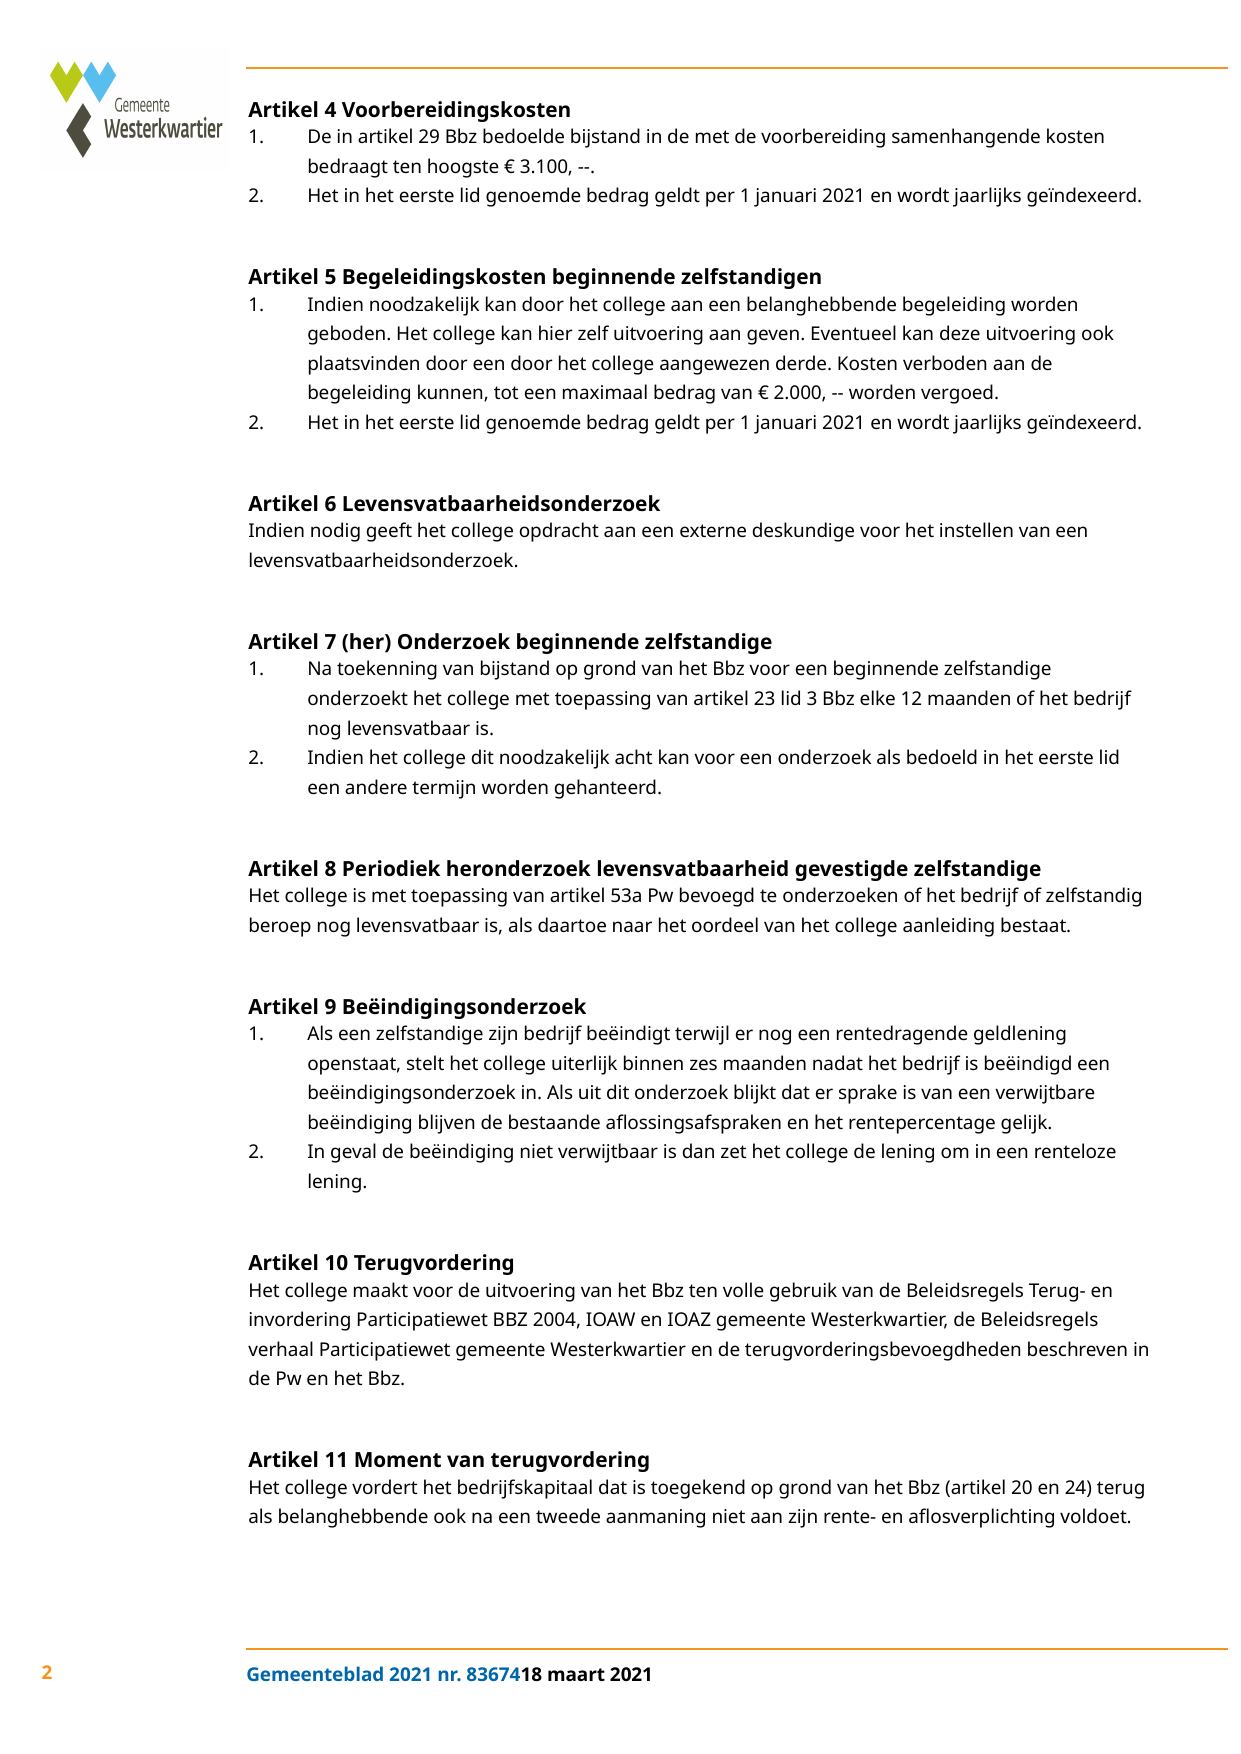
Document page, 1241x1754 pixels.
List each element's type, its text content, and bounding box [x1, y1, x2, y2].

text Artikel 10 Terugvordering [248, 1248, 1152, 1277]
text Artikel 6 Levensvatbaarheidsonderzoek [248, 489, 1152, 518]
list Indien het college dit noodzakelijk acht kan voor een onderzoek als bedoeld in het eerste lid een andere termijn worden gehanteerd. [248, 744, 1152, 800]
list Indien noodzakelijk kan door het college aan een belanghebbende begeleiding worden geboden. Het college kan hier zelf uitvoering aan geven. Eventueel kan deze uitvoering ook plaatsvinden door een door het college aangewezen derde. Kosten verboden aan de begeleiding kunnen, tot een maximaal bedrag van € 2.000, -- worden vergoed. [248, 291, 1152, 405]
text Artikel 8 Periodiek heronderzoek levensvatbaarheid gevestigde zelfstandige [248, 854, 1152, 882]
list Als een zelfstandige zijn bedrijf beëindigt terwijl er nog een rentedragende geldlening openstaat, stelt het college uiterlijk binnen zes maanden nadat het bedrijf is beëindigd een beëindigingsonderzoek in. Als uit dit onderzoek blijkt dat er sprake is van een verwijtbare beëindiging blijven de bestaande aflossingsafspraken en het rentepercentage gelijk. [248, 1020, 1152, 1135]
text Indien nodig geeft het college opdracht aan een externe deskundige voor het instellen van een levensvatbaarheidsonderzoek. [248, 518, 1152, 573]
list Het in het eerste lid genoemde bedrag geldt per 1 januari 2021 en wordt jaarlijks geïndexeerd. [248, 182, 1152, 208]
text Artikel 7 (her) Onderzoek beginnende zelfstandige [248, 627, 1152, 656]
text Artikel 4 Voorbereidingskosten [248, 95, 1152, 123]
text Het college vordert het bedrijfskapitaal dat is toegekend op grond van het Bbz (artikel 20 en 24) terug als belanghebbende ook na een tweede aanmaning niet aan zijn rente- en aflosverplichting voldoet. [248, 1474, 1152, 1529]
list Het in het eerste lid genoemde bedrag geldt per 1 januari 2021 en wordt jaarlijks geïndexeerd. [248, 409, 1152, 435]
text Het college maakt voor de uitvoering van het Bbz ten volle gebruik van de Beleidsregels Terug- en invordering Participatiewet BBZ 2004, IOAW en IOAZ gemeente Westerkwartier, de Beleidsregels verhaal Participatiewet gemeente Westerkwartier en de terugvorderingsbevoegdheden beschreven in de Pw en het Bbz. [248, 1277, 1152, 1391]
text Het college is met toepassing van artikel 53a Pw bevoegd te onderzoeken of het bedrijf of zelfstandig beroep nog levensvatbaar is, als daartoe naar het oordeel van het college aanleiding bestaat. [248, 882, 1152, 938]
picture [41, 47, 231, 172]
text Artikel 5 Begeleidingskosten beginnende zelfstandigen [248, 262, 1152, 291]
list In geval de beëindiging niet verwijtbaar is dan zet het college de lening om in een renteloze lening. [248, 1139, 1152, 1194]
text Artikel 11 Moment van terugvordering [248, 1446, 1152, 1474]
text Artikel 9 Beëindigingsonderzoek [248, 992, 1152, 1020]
list Na toekenning van bijstand op grond van het Bbz voor een beginnende zelfstandige onderzoekt het college met toepassing van artikel 23 lid 3 Bbz elke 12 maanden of het bedrijf nog levensvatbaar is. [248, 656, 1152, 741]
list De in artikel 29 Bbz bedoelde bijstand in de met de voorbereiding samenhangende kosten bedraagt ten hoogste € 3.100, --. [248, 123, 1152, 178]
